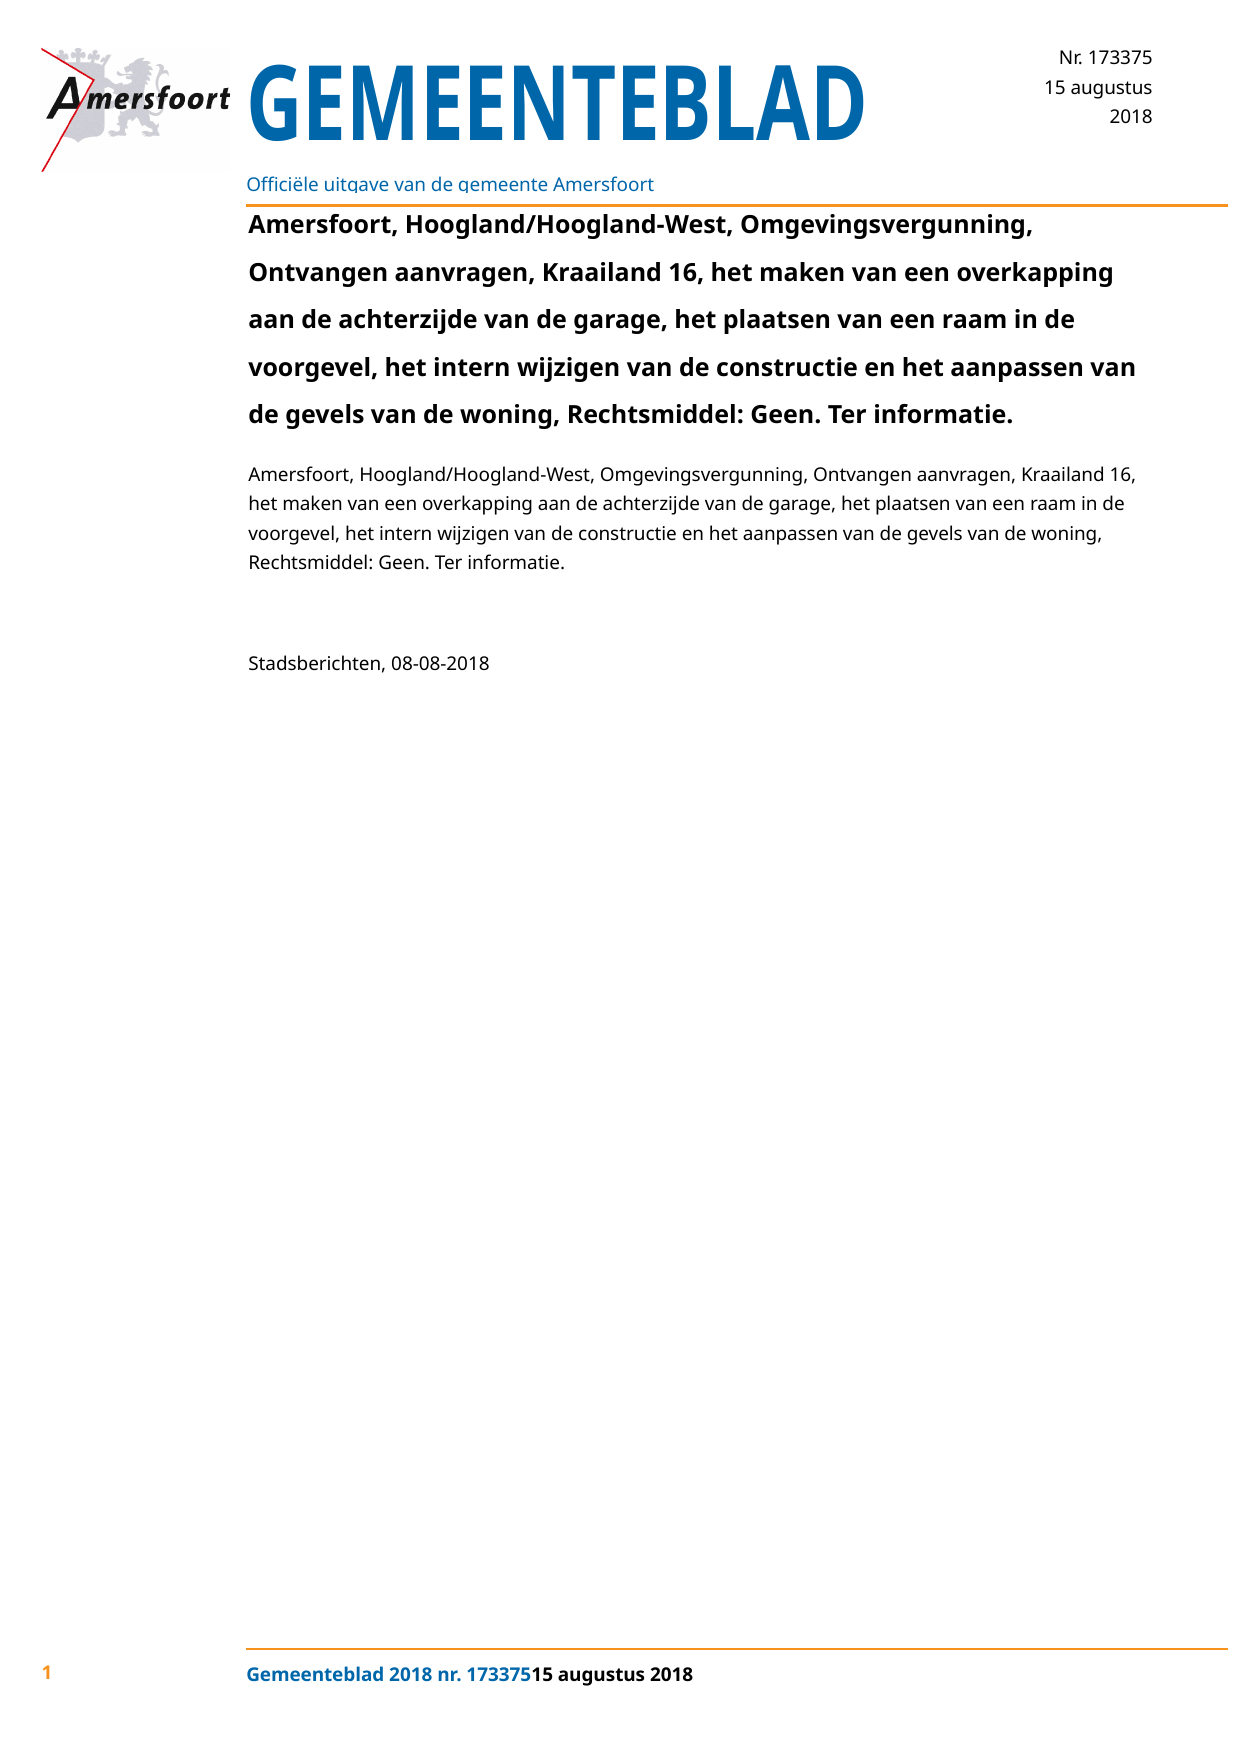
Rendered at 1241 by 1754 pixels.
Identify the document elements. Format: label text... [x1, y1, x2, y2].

text Stadsberichten, 08-08-2018 [248, 650, 1152, 676]
text Amersfoort, Hoogland/Hoogland-West, Omgevingsvergunning, Ontvangen aanvragen, Kraailand 16, het maken van een overkapping aan de achterzijde van de garage, het plaatsen van een raam in de voorgevel, het intern wijzigen van de constructie en het aanpassen van de gevels van de woning, Rechtsmiddel: Geen. Ter informatie. [248, 461, 1152, 575]
picture [41, 47, 231, 172]
text Amersfoort, Hoogland/Hoogland-West, Omgevingsvergunning, Ontvangen aanvragen, Kraailand 16, het maken van een overkapping aan de achterzijde van de garage, het plaatsen van een raam in de voorgevel, het intern wijzigen van de constructie en het aanpassen van de gevels van de woning, Rechtsmiddel: Geen. Ter informatie. [248, 207, 1152, 431]
